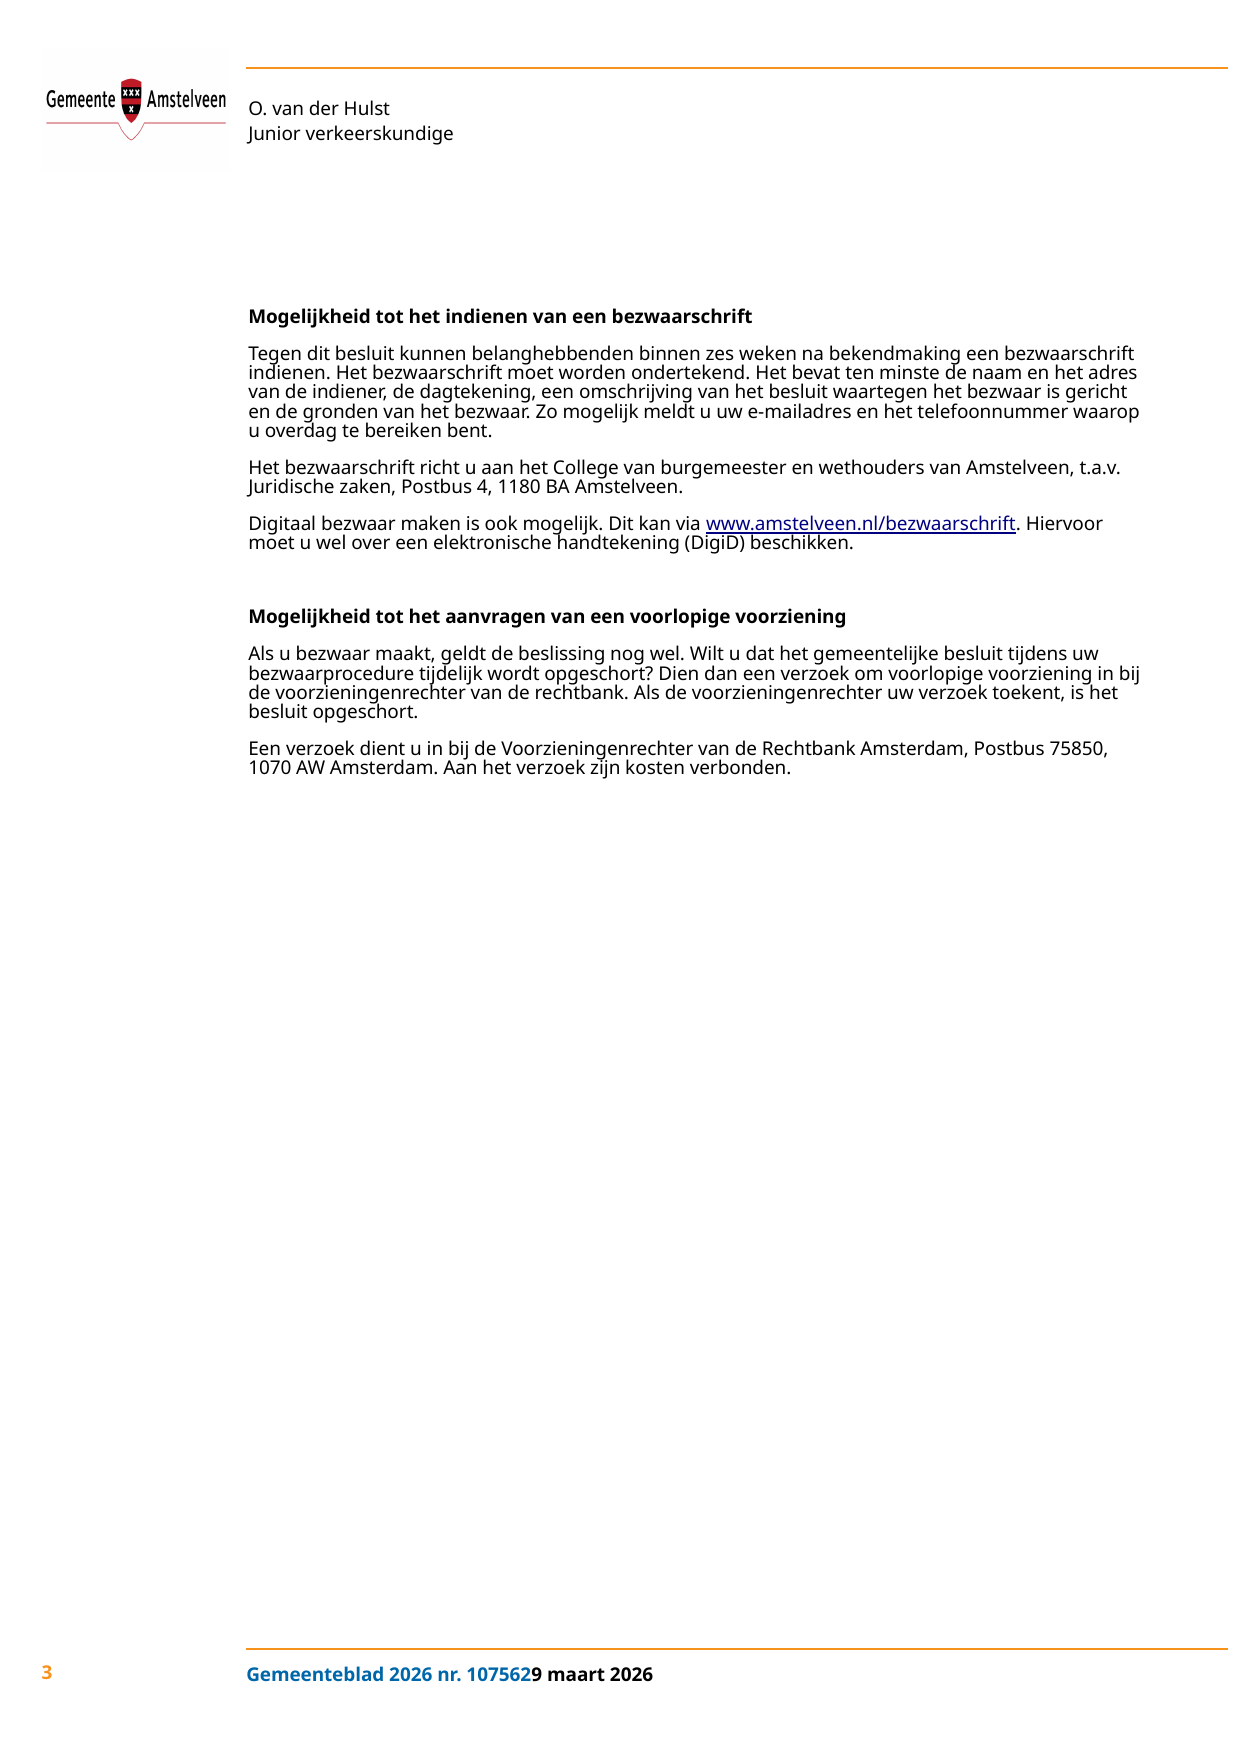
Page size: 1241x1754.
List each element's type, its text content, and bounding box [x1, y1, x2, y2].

picture [41, 47, 231, 172]
text Digitaal bezwaar maken is ook mogelijk. Dit kan via www.amstelveen.nl/bezwaarschrift. Hiervoor moet u wel over een elektronische handtekening (DigiD) beschikken. [248, 515, 1152, 554]
text Mogelijkheid tot het aanvragen van een voorlopige voorziening [248, 608, 1152, 628]
text Het bezwaarschrift richt u aan het College van burgemeester en wethouders van Amstelveen, t.a.v. Juridische zaken, Postbus 4, 1180 BA Amstelveen. [248, 459, 1152, 497]
text Tegen dit besluit kunnen belanghebbenden binnen zes weken na bekendmaking een bezwaarschrift indienen. Het bezwaarschrift moet worden ondertekend. Het bevat ten minste de naam en het adres van de indiener, de dagtekening, een omschrijving van het besluit waartegen het bezwaar is gericht en de gronden van het bezwaar. Zo mogelijk meldt u uw e-mailadres en het telefoonnummer waarop u overdag te bereiken bent. [248, 345, 1152, 441]
text Als u bezwaar maakt, geldt de beslissing nog wel. Wilt u dat het gemeentelijke besluit tijdens uw bezwaarprocedure tijdelijk wordt opgeschort? Dien dan een verzoek om voorlopige voorziening in bij de voorzieningenrechter van de rechtbank. Als de voorzieningenrechter uw verzoek toekent, is het besluit opgeschort. [248, 645, 1152, 722]
text Mogelijkheid tot het indienen van een bezwaarschrift [248, 308, 1152, 327]
text O. van der Hulst [248, 95, 1152, 121]
text Een verzoek dient u in bij de Voorzieningenrechter van de Rechtbank Amsterdam, Postbus 75850, 1070 AW Amsterdam. Aan het verzoek zijn kosten verbonden. [248, 740, 1152, 779]
text Junior verkeerskundige [248, 121, 1152, 146]
